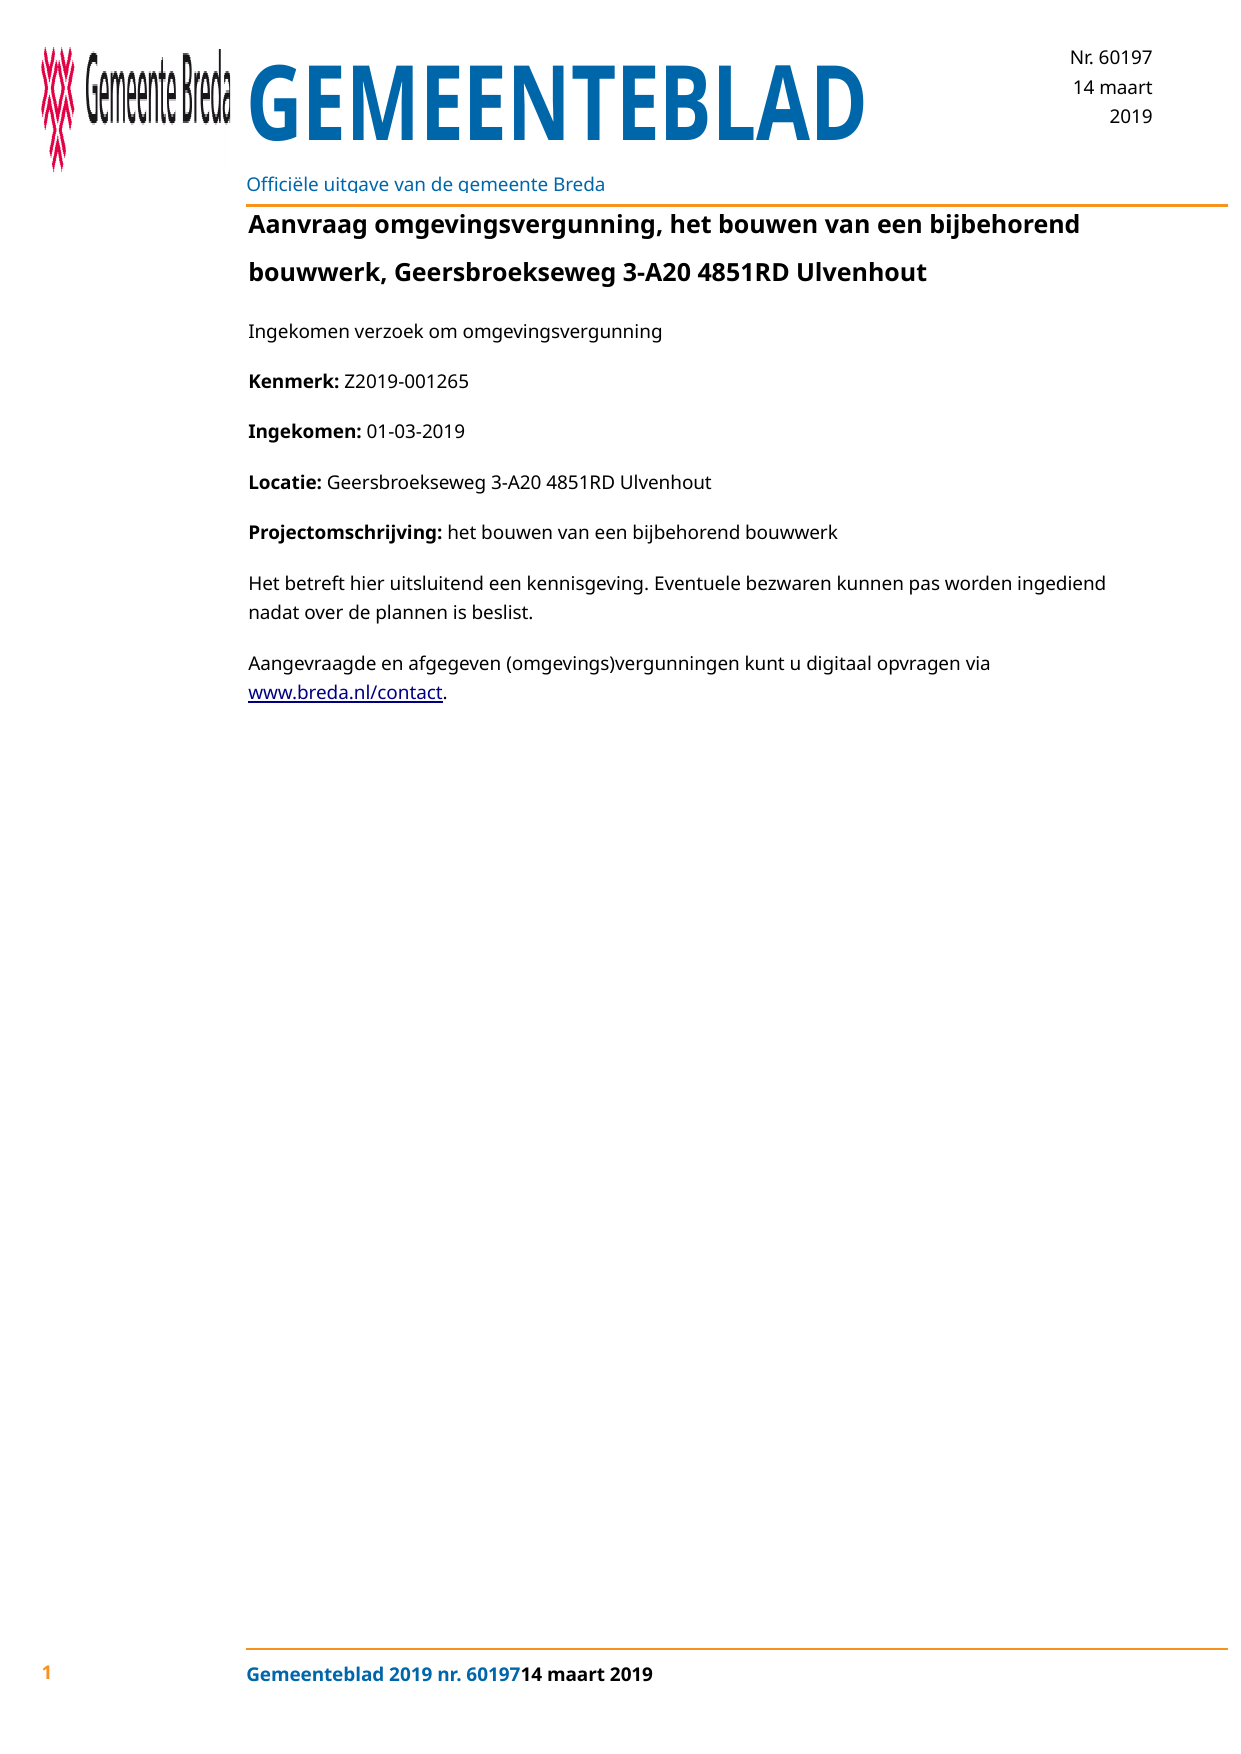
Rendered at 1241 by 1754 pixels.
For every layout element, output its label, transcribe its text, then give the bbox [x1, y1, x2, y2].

text Ingekomen: 01-03-2019 [248, 419, 1152, 444]
text Aanvraag omgevingsvergunning, het bouwen van een bijbehorend bouwwerk, Geersbroekseweg 3-A20 4851RD Ulvenhout [248, 207, 1152, 288]
picture [41, 47, 231, 172]
text Het betreft hier uitsluitend een kennisgeving. Eventuele bezwaren kunnen pas worden ingediend nadat over de plannen is beslist. [248, 570, 1152, 625]
text Aangevraagde en afgegeven (omgevings)vergunningen kunt u digitaal opvragen via www.breda.nl/contact. [248, 650, 1152, 705]
text Kenmerk: Z2019-001265 [248, 368, 1152, 394]
text Locatie: Geersbroekseweg 3-A20 4851RD Ulvenhout [248, 469, 1152, 495]
text Projectomschrijving: het bouwen van een bijbehorend bouwwerk [248, 519, 1152, 545]
text Ingekomen verzoek om omgevingsvergunning [248, 318, 1152, 344]
